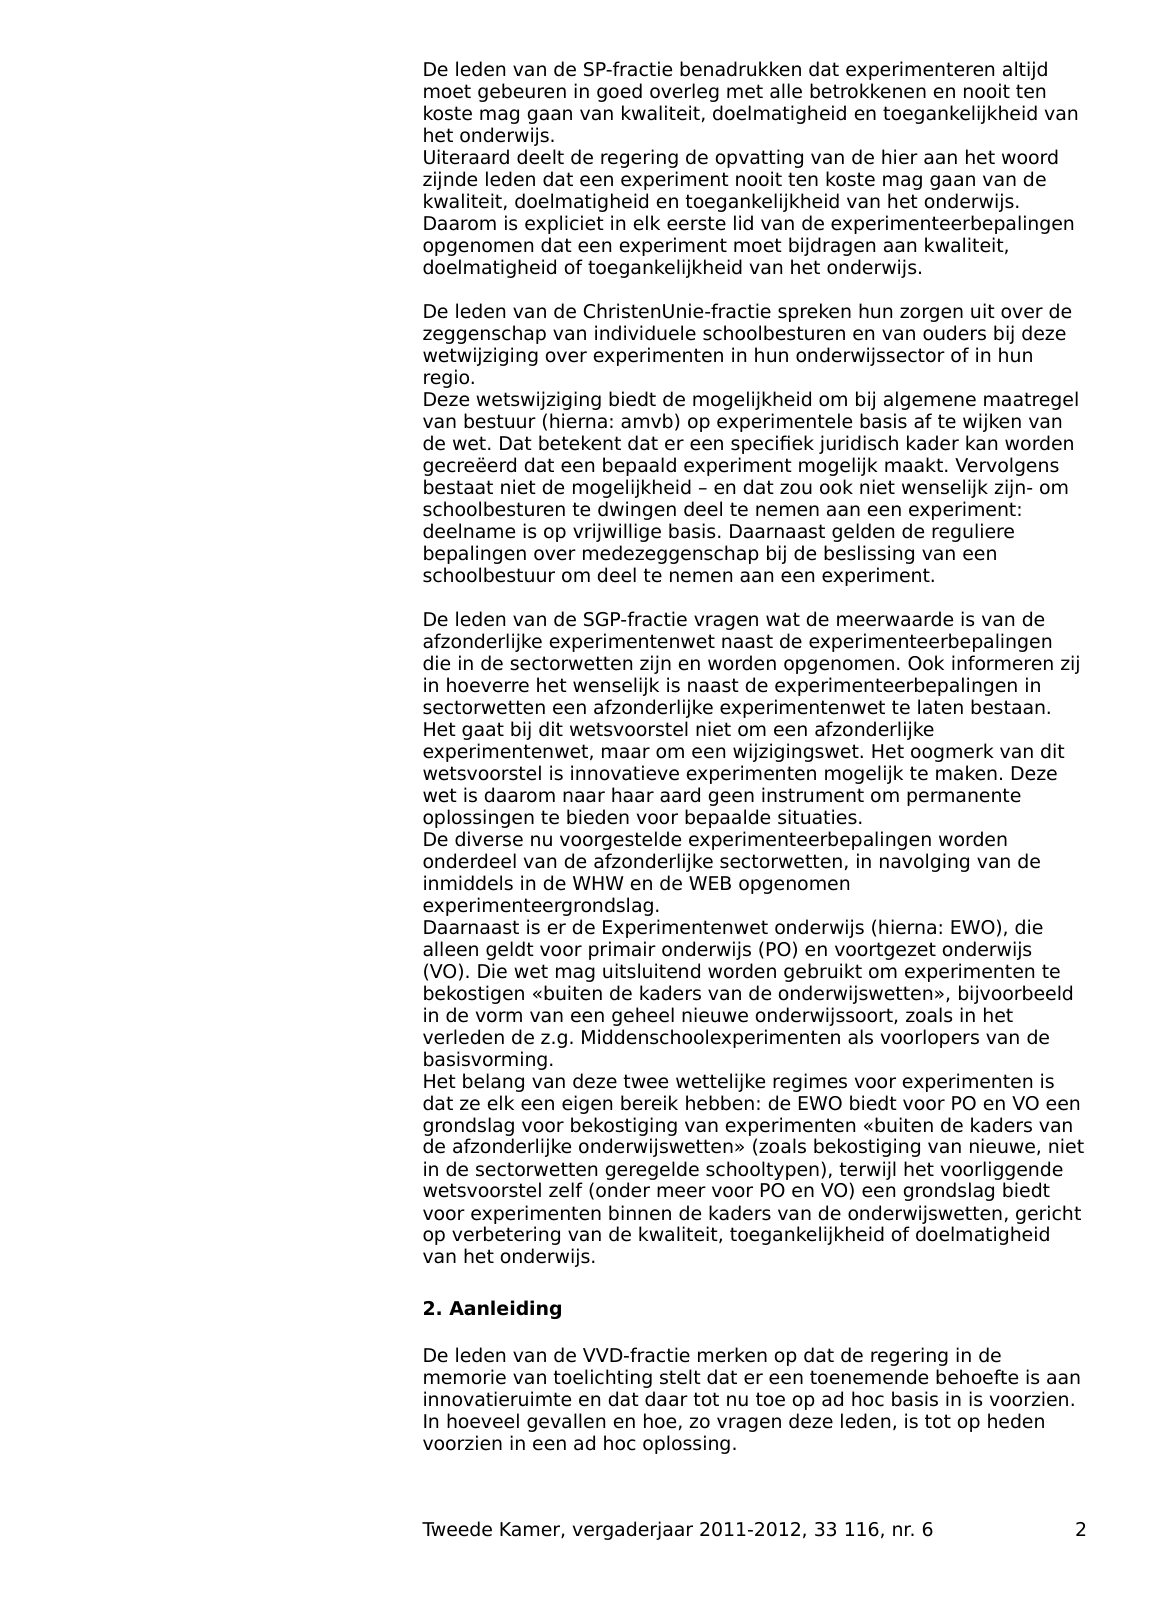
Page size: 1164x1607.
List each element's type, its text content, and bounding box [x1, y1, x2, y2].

text Het belang van deze twee wettelijke regimes voor experimenten is dat ze elk een eigen bereik hebben: de EWO biedt voor PO en VO een grondslag voor bekostiging van experimenten «buiten de kaders van de afzonderlijke onderwijswetten» (zoals bekostiging van nieuwe, niet in de sectorwetten geregelde schooltypen), terwijl het voorliggende wetsvoorstel zelf (onder meer voor PO en VO) een grondslag biedt voor experimenten binnen de kaders van de onderwijswetten, gericht op verbetering van de kwaliteit, toegankelijkheid of doelmatigheid van het onderwijs. [422, 1071, 1087, 1268]
text Daarnaast is er de Experimentenwet onderwijs (hierna: EWO), die alleen geldt voor primair onderwijs (PO) en voortgezet onderwijs (VO). Die wet mag uitsluitend worden gebruikt om experimenten te bekostigen «buiten de kaders van de onderwijswetten», bijvoorbeeld in de vorm van een geheel nieuwe onderwijssoort, zoals in het verleden de z.g. Middenschoolexperimenten als voorlopers van de basisvorming. [422, 917, 1087, 1071]
text De leden van de SP-fractie benadrukken dat experimenteren altijd moet gebeuren in goed overleg met alle betrokkenen en nooit ten koste mag gaan van kwaliteit, doelmatigheid en toegankelijkheid van het onderwijs. [422, 59, 1087, 147]
subtitle 2. Aanleiding [422, 1298, 1087, 1320]
text Uiteraard deelt de regering de opvatting van de hier aan het woord zijnde leden dat een experiment nooit ten koste mag gaan van de kwaliteit, doelmatigheid en toegankelijkheid van het onderwijs. Daarom is expliciet in elk eerste lid van de experimenteerbepalingen opgenomen dat een experiment moet bijdragen aan kwaliteit, doelmatigheid of toegankelijkheid van het onderwijs. [422, 147, 1087, 279]
text De diverse nu voorgestelde experimenteerbepalingen worden onderdeel van de afzonderlijke sectorwetten, in navolging van de inmiddels in de WHW en de WEB opgenomen experimenteergrondslag. [422, 829, 1087, 917]
text De leden van de ChristenUnie-fractie spreken hun zorgen uit over de zeggenschap van individuele schoolbesturen en van ouders bij deze wetwijziging over experimenten in hun onderwijssector of in hun regio. [422, 301, 1087, 389]
text De leden van de VVD-fractie merken op dat de regering in de memorie van toelichting stelt dat er een toenemende behoefte is aan innovatieruimte en dat daar tot nu toe op ad hoc basis in is voorzien. In hoeveel gevallen en hoe, zo vragen deze leden, is tot op heden voorzien in een ad hoc oplossing. [422, 1345, 1087, 1455]
text De leden van de SGP-fractie vragen wat de meerwaarde is van de afzonderlijke experimentenwet naast de experimenteerbepalingen die in de sectorwetten zijn en worden opgenomen. Ook informeren zij in hoeverre het wenselijk is naast de experimenteerbepalingen in sectorwetten een afzonderlijke experimentenwet te laten bestaan. [422, 609, 1087, 719]
text Het gaat bij dit wetsvoorstel niet om een afzonderlijke experimentenwet, maar om een wijzigingswet. Het oogmerk van dit wetsvoorstel is innovatieve experimenten mogelijk te maken. Deze wet is daarom naar haar aard geen instrument om permanente oplossingen te bieden voor bepaalde situaties. [422, 719, 1087, 829]
text Deze wetswijziging biedt de mogelijkheid om bij algemene maatregel van bestuur (hierna: amvb) op experimentele basis af te wijken van de wet. Dat betekent dat er een specifiek juridisch kader kan worden gecreëerd dat een bepaald experiment mogelijk maakt. Vervolgens bestaat niet de mogelijkheid – en dat zou ook niet wenselijk zijn- om schoolbesturen te dwingen deel te nemen aan een experiment: deelname is op vrijwillige basis. Daarnaast gelden de reguliere bepalingen over medezeggenschap bij de beslissing van een schoolbestuur om deel te nemen aan een experiment. [422, 389, 1087, 587]
